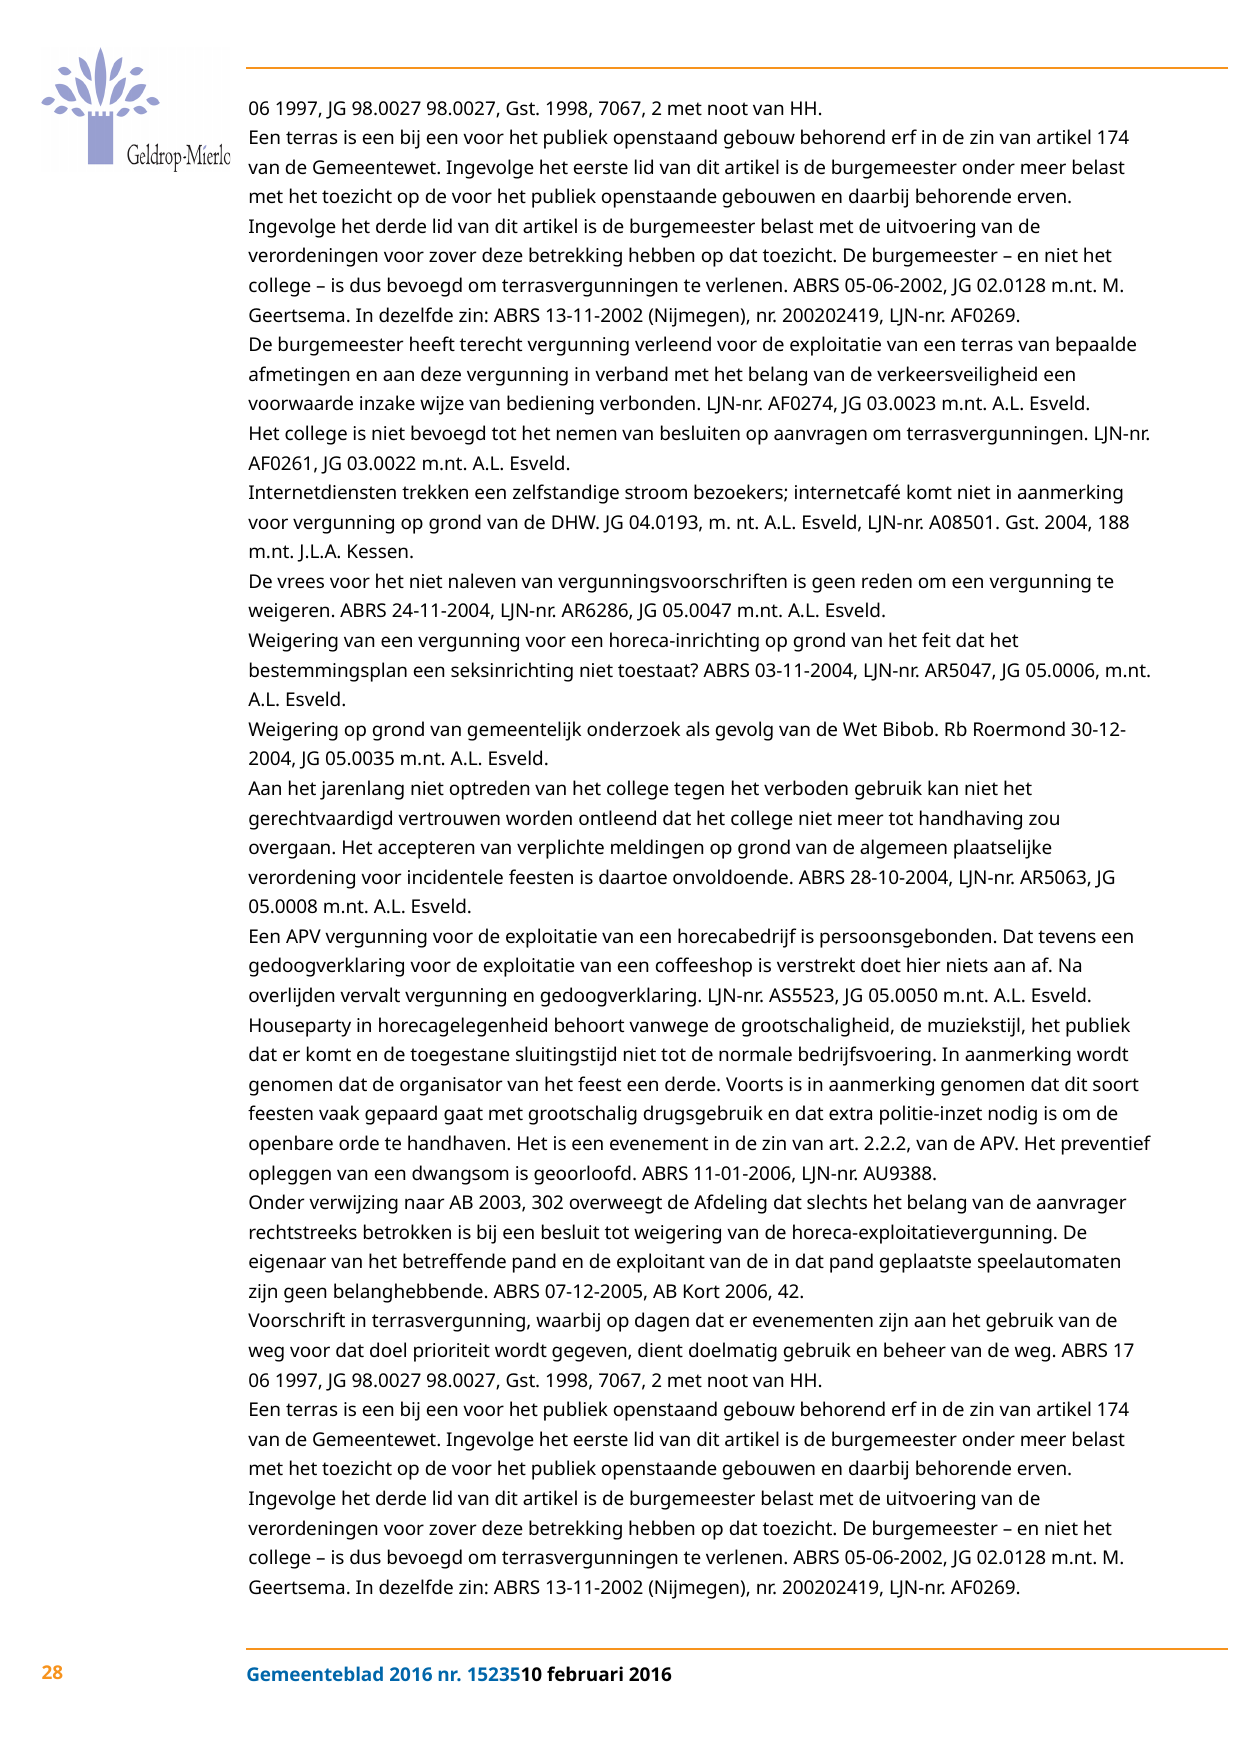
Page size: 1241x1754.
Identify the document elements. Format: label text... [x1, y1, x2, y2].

text Weigering op grond van gemeentelijk onderzoek als gevolg van de Wet Bibob. Rb Roermond 30-12-2004, JG 05.0035 m.nt. A.L. Esveld. [248, 716, 1152, 771]
text Voorschrift in terrasvergunning, waarbij op dagen dat er evenementen zijn aan het gebruik van de weg voor dat doel prioriteit wordt gegeven, dient doelmatig gebruik en beheer van de weg. ABRS 17 06 1997, JG 98.0027 98.0027, Gst. 1998, 7067, 2 met noot van HH. [248, 1308, 1152, 1393]
text Houseparty in horecagelegenheid behoort vanwege de grootschaligheid, de muziekstijl, het publiek dat er komt en de toegestane sluitingstijd niet tot de normale bedrijfsvoering. In aanmerking wordt genomen dat de organisator van het feest een derde. Voorts is in aanmerking genomen dat dit soort feesten vaak gepaard gaat met grootschalig drugsgebruik en dat extra politie-inzet nodig is om de openbare orde te handhaven. Het is een evenement in de zin van art. 2.2.2, van de APV. Het preventief opleggen van een dwangsom is geoorloofd. ABRS 11-01-2006, LJN-nr. AU9388. [248, 1012, 1152, 1186]
picture [41, 47, 231, 172]
text Het college is niet bevoegd tot het nemen van besluiten op aanvragen om terrasvergunningen. LJN-nr. AF0261, JG 03.0022 m.nt. A.L. Esveld. [248, 420, 1152, 476]
text Onder verwijzing naar AB 2003, 302 overweegt de Afdeling dat slechts het belang van de aanvrager rechtstreeks betrokken is bij een besluit tot weigering van de horeca-exploitatievergunning. De eigenaar van het betreffende pand en de exploitant van de in dat pand geplaatste speelautomaten zijn geen belanghebbende. ABRS 07-12-2005, AB Kort 2006, 42. [248, 1189, 1152, 1304]
text Een APV vergunning voor de exploitatie van een horecabedrijf is persoonsgebonden. Dat tevens een gedoogverklaring voor de exploitatie van een coffeeshop is verstrekt doet hier niets aan af. Na overlijden vervalt vergunning en gedoogverklaring. LJN-nr. AS5523, JG 05.0050 m.nt. A.L. Esveld. [248, 923, 1152, 1008]
text De burgemeester heeft terecht vergunning verleend voor de exploitatie van een terras van bepaalde afmetingen en aan deze vergunning in verband met het belang van de verkeersveiligheid een voorwaarde inzake wijze van bediening verbonden. LJN-nr. AF0274, JG 03.0023 m.nt. A.L. Esveld. [248, 331, 1152, 416]
text De vrees voor het niet naleven van vergunningsvoorschriften is geen reden om een vergunning te weigeren. ABRS 24-11-2004, LJN-nr. AR6286, JG 05.0047 m.nt. A.L. Esveld. [248, 568, 1152, 623]
text 06 1997, JG 98.0027 98.0027, Gst. 1998, 7067, 2 met noot van HH. [248, 95, 1152, 121]
text Een terras is een bij een voor het publiek openstaand gebouw behorend erf in de zin van artikel 174 van de Gemeentewet. Ingevolge het eerste lid van dit artikel is de burgemeester onder meer belast met het toezicht op de voor het publiek openstaande gebouwen en daarbij behorende erven. Ingevolge het derde lid van dit artikel is de burgemeester belast met de uitvoering van de verordeningen voor zover deze betrekking hebben op dat toezicht. De burgemeester – en niet het college – is dus bevoegd om terrasvergunningen te verlenen. ABRS 05-06-2002, JG 02.0128 m.nt. M. Geertsema. In dezelfde zin: ABRS 13-11-2002 (Nijmegen), nr. 200202419, LJN-nr. AF0269. [248, 124, 1152, 328]
text Een terras is een bij een voor het publiek openstaand gebouw behorend erf in de zin van artikel 174 van de Gemeentewet. Ingevolge het eerste lid van dit artikel is de burgemeester onder meer belast met het toezicht op de voor het publiek openstaande gebouwen en daarbij behorende erven. Ingevolge het derde lid van dit artikel is de burgemeester belast met de uitvoering van de verordeningen voor zover deze betrekking hebben op dat toezicht. De burgemeester – en niet het college – is dus bevoegd om terrasvergunningen te verlenen. ABRS 05-06-2002, JG 02.0128 m.nt. M. Geertsema. In dezelfde zin: ABRS 13-11-2002 (Nijmegen), nr. 200202419, LJN-nr. AF0269. [248, 1396, 1152, 1600]
text Internetdiensten trekken een zelfstandige stroom bezoekers; internetcafé komt niet in aanmerking voor vergunning op grond van de DHW. JG 04.0193, m. nt. A.L. Esveld, LJN-nr. A08501. Gst. 2004, 188 m.nt. J.L.A. Kessen. [248, 479, 1152, 564]
text Aan het jarenlang niet optreden van het college tegen het verboden gebruik kan niet het gerechtvaardigd vertrouwen worden ontleend dat het college niet meer tot handhaving zou overgaan. Het accepteren van verplichte meldingen op grond van de algemeen plaatselijke verordening voor incidentele feesten is daartoe onvoldoende. ABRS 28-10-2004, LJN-nr. AR5063, JG 05.0008 m.nt. A.L. Esveld. [248, 775, 1152, 919]
text Weigering van een vergunning voor een horeca-inrichting op grond van het feit dat het bestemmingsplan een seksinrichting niet toestaat? ABRS 03-11-2004, LJN-nr. AR5047, JG 05.0006, m.nt. A.L. Esveld. [248, 627, 1152, 712]
